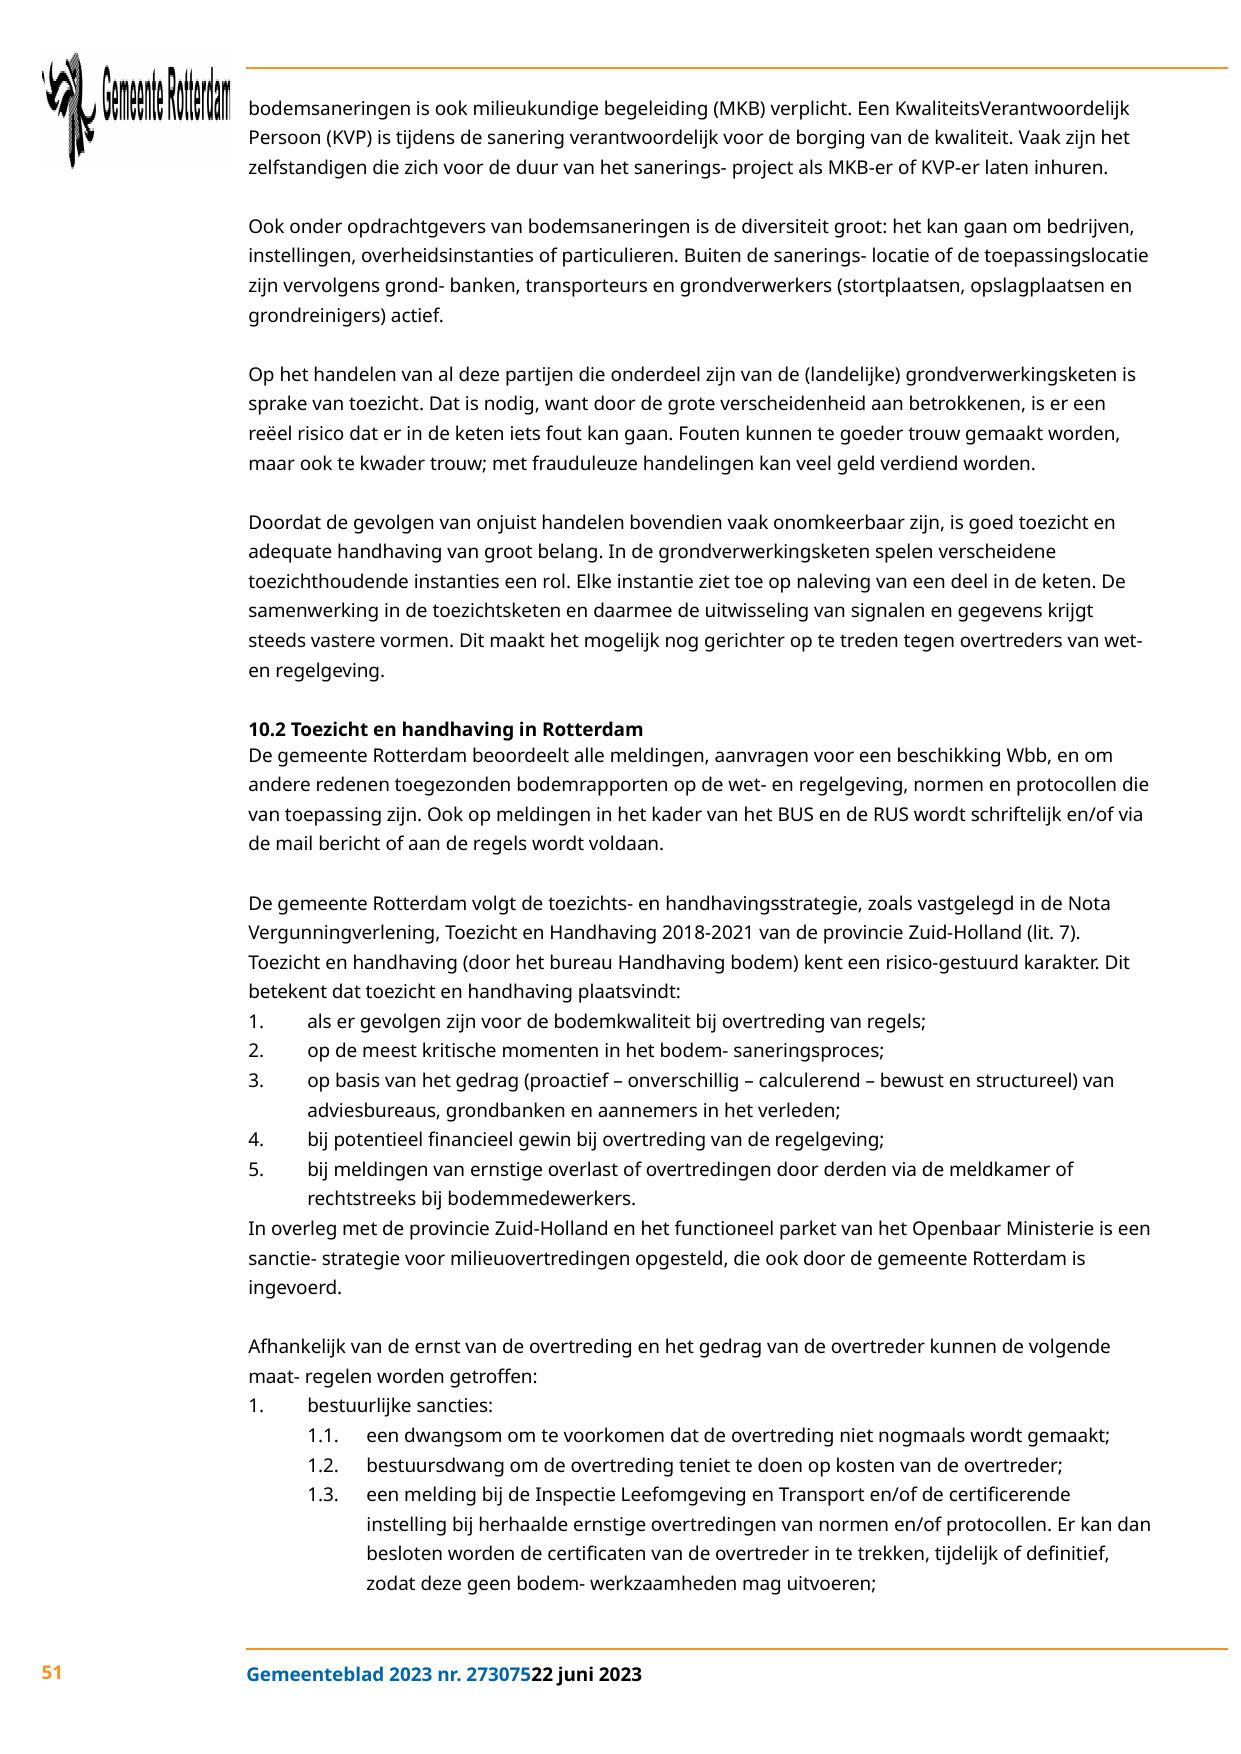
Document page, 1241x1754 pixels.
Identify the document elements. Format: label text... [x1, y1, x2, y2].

list als er gevolgen zijn voor de bodemkwaliteit bij overtreding van regels; [248, 1008, 1152, 1034]
list bestuursdwang om de overtreding teniet te doen op kosten van de overtreder; [307, 1452, 1152, 1477]
list bestuurlijke sancties: [248, 1393, 1152, 1418]
picture [41, 47, 231, 172]
list op basis van het gedrag (proactief – onverschillig – calculerend – bewust en structureel) van adviesbureaus, grondbanken en aannemers in het verleden; [248, 1067, 1152, 1122]
text 10.2 Toezicht en handhaving in Rotterdam [248, 716, 1152, 742]
list op de meest kritische momenten in het bodem- saneringsproces; [248, 1038, 1152, 1063]
list een melding bij de Inspectie Leefomgeving en Transport en/of de certificerende instelling bij herhaalde ernstige overtredingen van normen en/of protocollen. Er kan dan besloten worden de certificaten van de overtreder in te trekken, tijdelijk of definitief, zodat deze geen bodem- werkzaamheden mag uitvoeren; [307, 1481, 1152, 1596]
text Doordat de gevolgen van onjuist handelen bovendien vaak onomkeerbaar zijn, is goed toezicht en adequate handhaving van groot belang. In de grondverwerkingsketen spelen verscheidene toezichthoudende instanties een rol. Elke instantie ziet toe op naleving van een deel in de keten. De samenwerking in de toezichtsketen en daarmee de uitwisseling van signalen en gegevens krijgt steeds vastere vormen. Dit maakt het mogelijk nog gerichter op te treden tegen overtreders van wet- en regelgeving. [248, 509, 1152, 683]
text Afhankelijk van de ernst van de overtreding en het gedrag van de overtreder kunnen de volgende maat- regelen worden getroffen: [248, 1333, 1152, 1389]
text De gemeente Rotterdam volgt de toezichts- en handhavingsstrategie, zoals vastgelegd in de Nota Vergunningverlening, Toezicht en Handhaving 2018-2021 van de provincie Zuid-Holland (lit. 7). Toezicht en handhaving (door het bureau Handhaving bodem) kent een risico-gestuurd karakter. Dit betekent dat toezicht en handhaving plaatsvindt: [248, 890, 1152, 1004]
text De gemeente Rotterdam beoordeelt alle meldingen, aanvragen voor een beschikking Wbb, en om andere redenen toegezonden bodemrapporten op de wet- en regelgeving, normen en protocollen die van toepassing zijn. Ook op meldingen in het kader van het BUS en de RUS wordt schriftelijk en/of via de mail bericht of aan de regels wordt voldaan. [248, 742, 1152, 856]
list bij meldingen van ernstige overlast of overtredingen door derden via de meldkamer of rechtstreeks bij bodemmedewerkers. [248, 1156, 1152, 1211]
text Op het handelen van al deze partijen die onderdeel zijn van de (landelijke) grondverwerkingsketen is sprake van toezicht. Dat is nodig, want door de grote verscheidenheid aan betrokkenen, is er een reëel risico dat er in de keten iets fout kan gaan. Fouten kunnen te goeder trouw gemaakt worden, maar ook te kwader trouw; met frauduleuze handelingen kan veel geld verdiend worden. [248, 361, 1152, 476]
text In overleg met de provincie Zuid-Holland en het functioneel parket van het Openbaar Ministerie is een sanctie- strategie voor milieuovertredingen opgesteld, die ook door de gemeente Rotterdam is ingevoerd. [248, 1215, 1152, 1300]
text Ook onder opdrachtgevers van bodemsaneringen is de diversiteit groot: het kan gaan om bedrijven, instellingen, overheidsinstanties of particulieren. Buiten de sanerings- locatie of de toepassingslocatie zijn vervolgens grond- banken, transporteurs en grondverwerkers (stortplaatsen, opslagplaatsen en grondreinigers) actief. [248, 213, 1152, 328]
list een dwangsom om te voorkomen dat de overtreding niet nogmaals wordt gemaakt; [307, 1422, 1152, 1448]
list bij potentieel financieel gewin bij overtreding van de regelgeving; [248, 1126, 1152, 1152]
text bodemsaneringen is ook milieukundige begeleiding (MKB) verplicht. Een KwaliteitsVerantwoordelijk Persoon (KVP) is tijdens de sanering verantwoordelijk voor de borging van de kwaliteit. Vaak zijn het zelfstandigen die zich voor de duur van het sanerings- project als MKB-er of KVP-er laten inhuren. [248, 95, 1152, 180]
